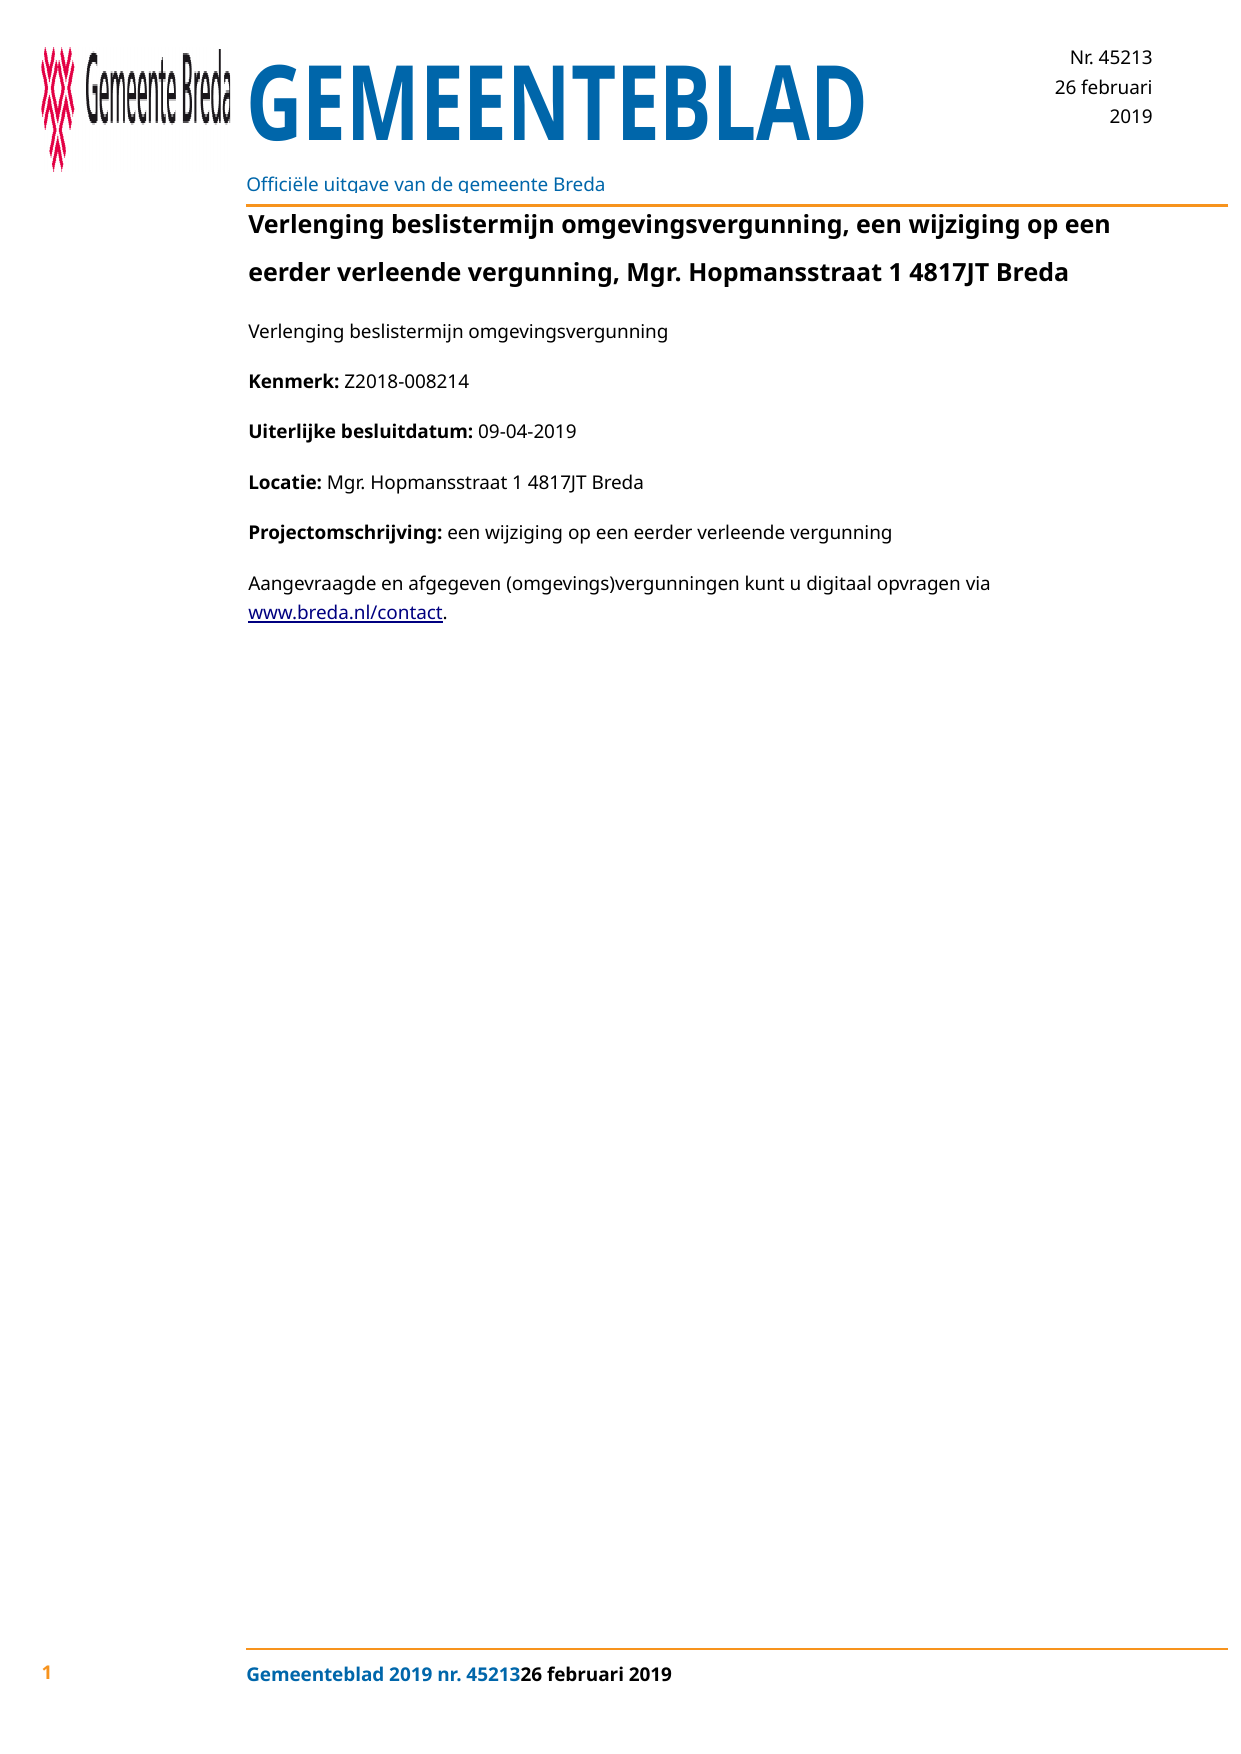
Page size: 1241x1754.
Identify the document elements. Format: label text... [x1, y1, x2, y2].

text Verlenging beslistermijn omgevingsvergunning, een wijziging op een eerder verleende vergunning, Mgr. Hopmansstraat 1 4817JT Breda [248, 207, 1152, 288]
text Projectomschrijving: een wijziging op een eerder verleende vergunning [248, 519, 1152, 545]
text Uiterlijke besluitdatum: 09-04-2019 [248, 419, 1152, 444]
text Verlenging beslistermijn omgevingsvergunning [248, 318, 1152, 344]
text Locatie: Mgr. Hopmansstraat 1 4817JT Breda [248, 469, 1152, 495]
picture [41, 47, 231, 172]
text Aangevraagde en afgegeven (omgevings)vergunningen kunt u digitaal opvragen via www.breda.nl/contact. [248, 570, 1152, 625]
text Kenmerk: Z2018-008214 [248, 368, 1152, 394]
